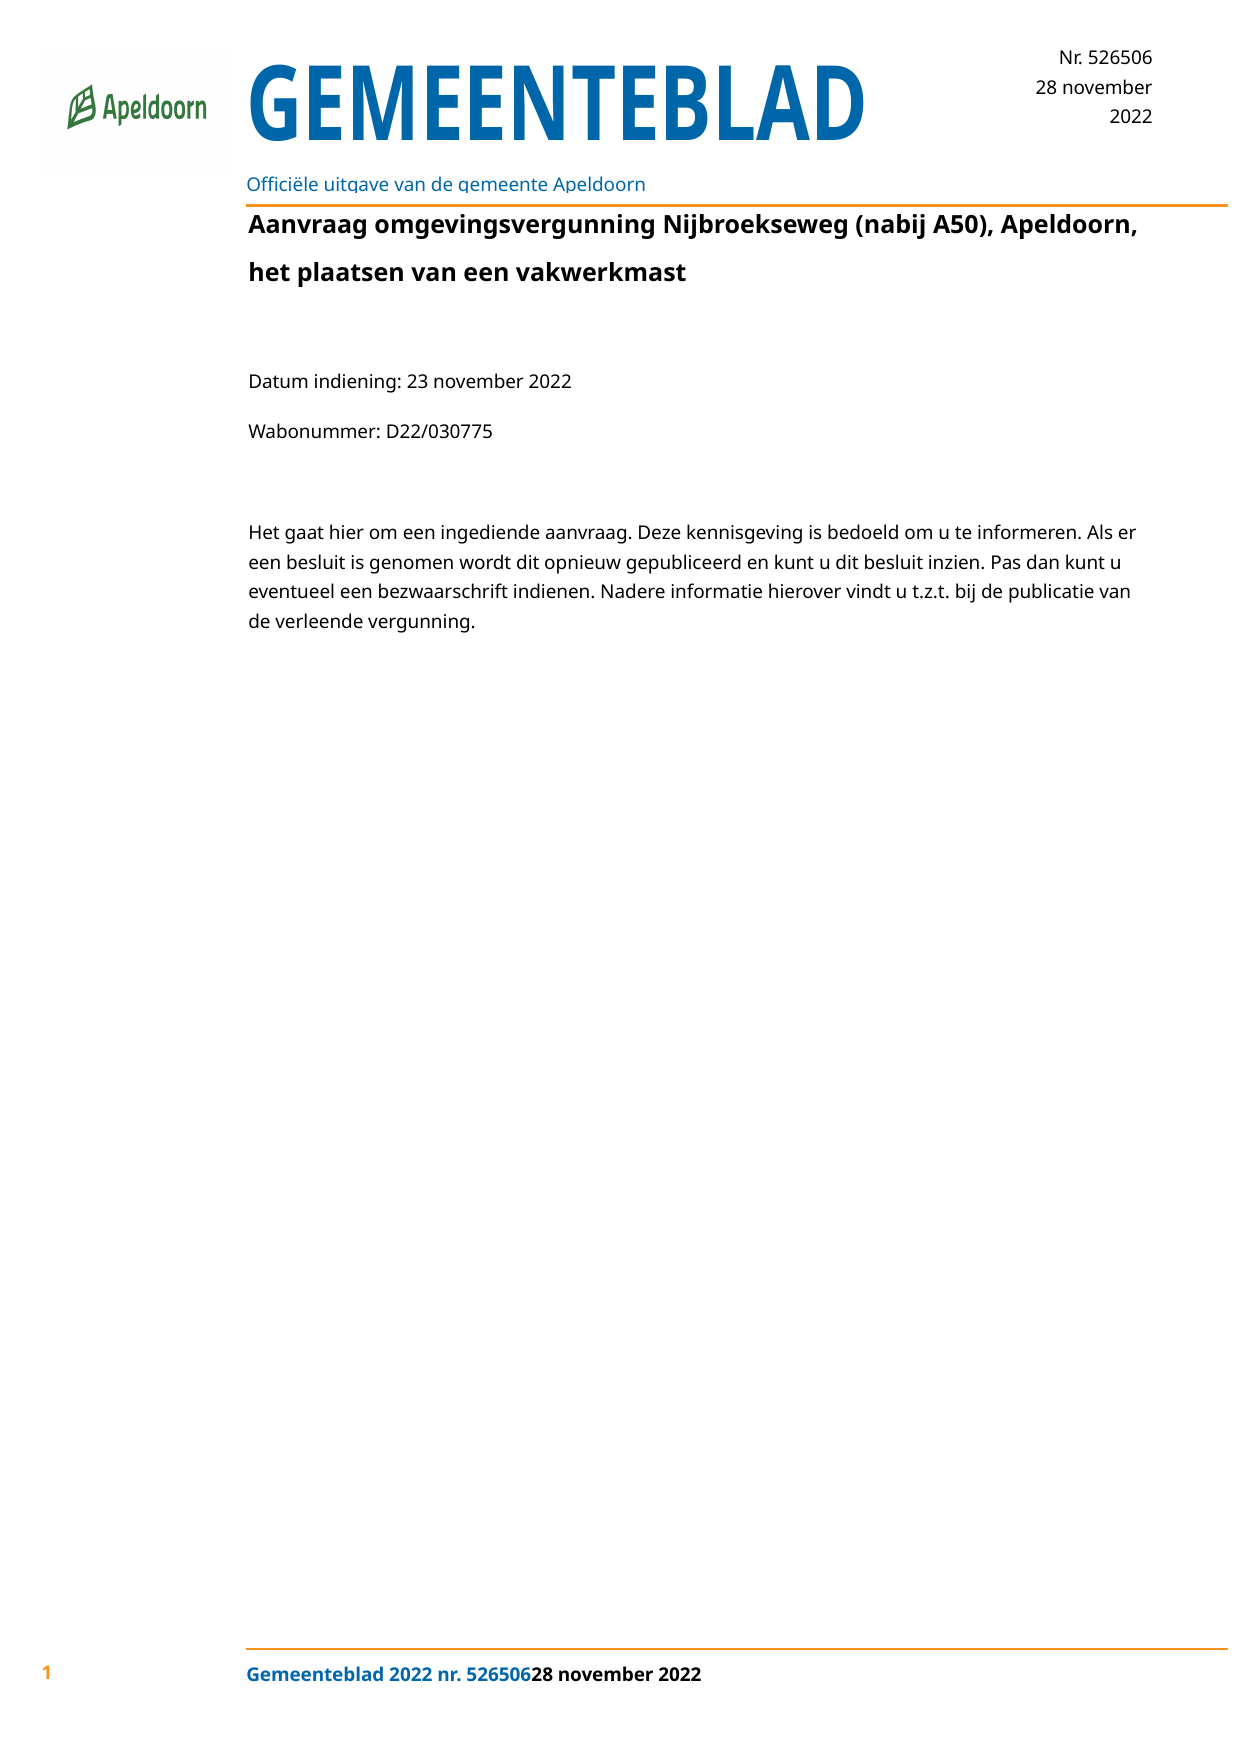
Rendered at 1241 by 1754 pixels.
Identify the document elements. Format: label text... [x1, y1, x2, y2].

text Datum indiening: 23 november 2022 [248, 368, 1152, 394]
text Wabonummer: D22/030775 [248, 419, 1152, 444]
text Het gaat hier om een ingediende aanvraag. Deze kennisgeving is bedoeld om u te informeren. Als er een besluit is genomen wordt dit opnieuw gepubliceerd en kunt u dit besluit inzien. Pas dan kunt u eventueel een bezwaarschrift indienen. Nadere informatie hierover vindt u t.z.t. bij de publicatie van de verleende vergunning. [248, 519, 1152, 634]
text Aanvraag omgevingsvergunning Nijbroekseweg (nabij A50), Apeldoorn, het plaatsen van een vakwerkmast [248, 207, 1152, 288]
picture [41, 47, 231, 172]
